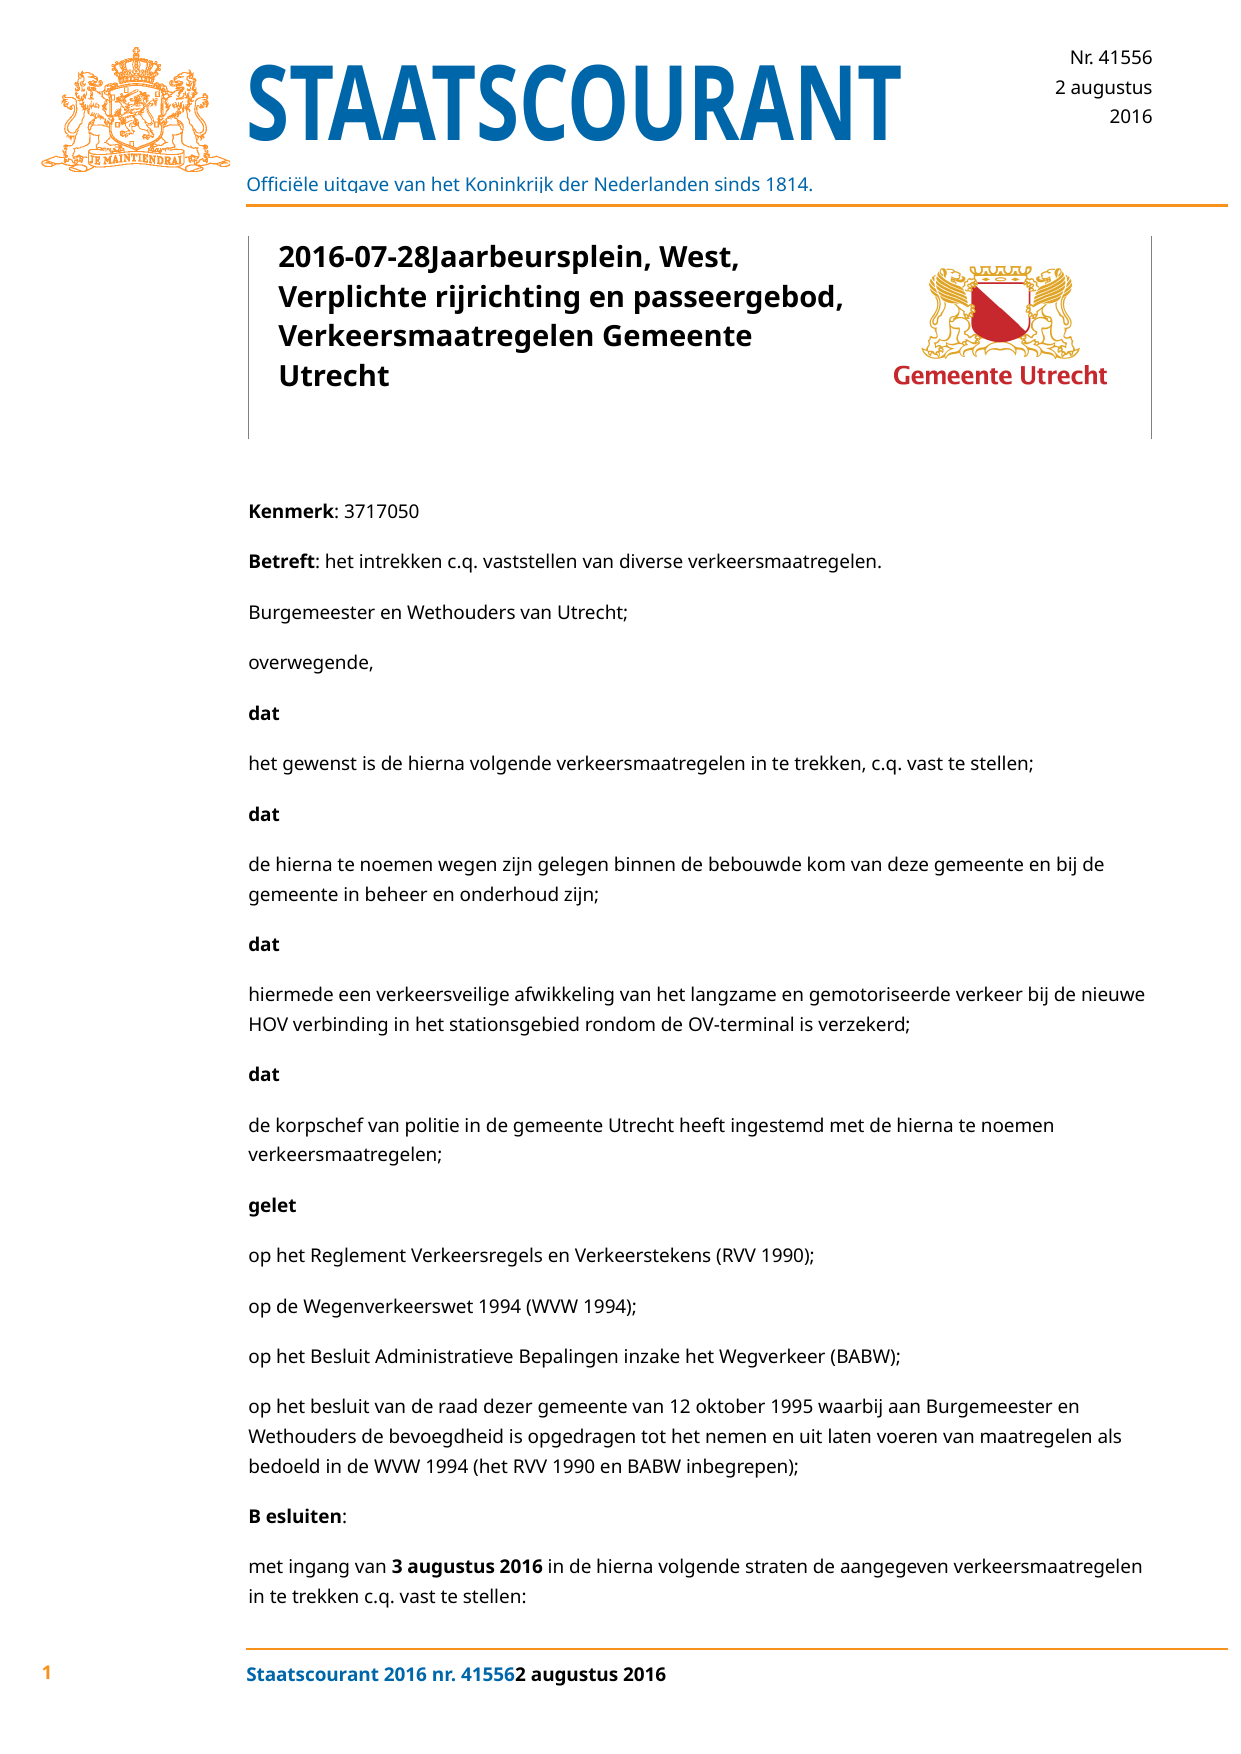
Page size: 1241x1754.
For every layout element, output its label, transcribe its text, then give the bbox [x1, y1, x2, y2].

text dat [248, 1062, 1152, 1087]
table_header [850, 236, 882, 413]
table_header [1119, 236, 1151, 413]
text dat [248, 700, 1152, 726]
text B esluiten: [248, 1503, 1152, 1529]
text met ingang van 3 augustus 2016 in de hierna volgende straten de aangegeven verkeersmaatregelen in te trekken c.q. vast te stellen: [248, 1554, 1152, 1609]
text op het besluit van de raad dezer gemeente van 12 oktober 1995 waarbij aan Burgemeester en Wethouders de bevoegdheid is opgedragen tot het nemen en uit laten voeren van maatregelen als bedoeld in de WVW 1994 (het RVV 1990 en BABW inbegrepen); [248, 1394, 1152, 1478]
picture [882, 236, 1119, 414]
text hiermede een verkeersveilige afwikkeling van het langzame en gemotoriseerde verkeer bij de nieuwe HOV verbinding in het stationsgebied rondom de OV-terminal is verzekerd; [248, 982, 1152, 1037]
text dat [248, 801, 1152, 826]
table_header 2016-07-28Jaarbeursplein, West, Verplichte rijrichting en passeergebod, Verkeersmaatregelen Gemeente Utrecht [249, 236, 850, 439]
picture [41, 47, 231, 172]
text Betreft: het intrekken c.q. vaststellen van diverse verkeersmaatregelen. [248, 549, 1152, 574]
text Kenmerk: 3717050 [248, 498, 1152, 524]
text op het Reglement Verkeersregels en Verkeerstekens (RVV 1990); [248, 1242, 1152, 1268]
text gelet [248, 1192, 1152, 1218]
text overwegende, [248, 649, 1152, 675]
text dat [248, 931, 1152, 957]
text de hierna te noemen wegen zijn gelegen binnen de bebouwde kom van deze gemeente en bij de gemeente in beheer en onderhoud zijn; [248, 851, 1152, 906]
text op het Besluit Administratieve Bepalingen inzake het Wegverkeer (BABW); [248, 1343, 1152, 1369]
text het gewenst is de hierna volgende verkeersmaatregelen in te trekken, c.q. vast te stellen; [248, 750, 1152, 776]
text Burgemeester en Wethouders van Utrecht; [248, 599, 1152, 625]
table_header [850, 414, 1151, 439]
text de korpschef van politie in de gemeente Utrecht heeft ingestemd met de hierna te noemen verkeersmaatregelen; [248, 1112, 1152, 1167]
text op de Wegenverkeerswet 1994 (WVW 1994); [248, 1293, 1152, 1318]
